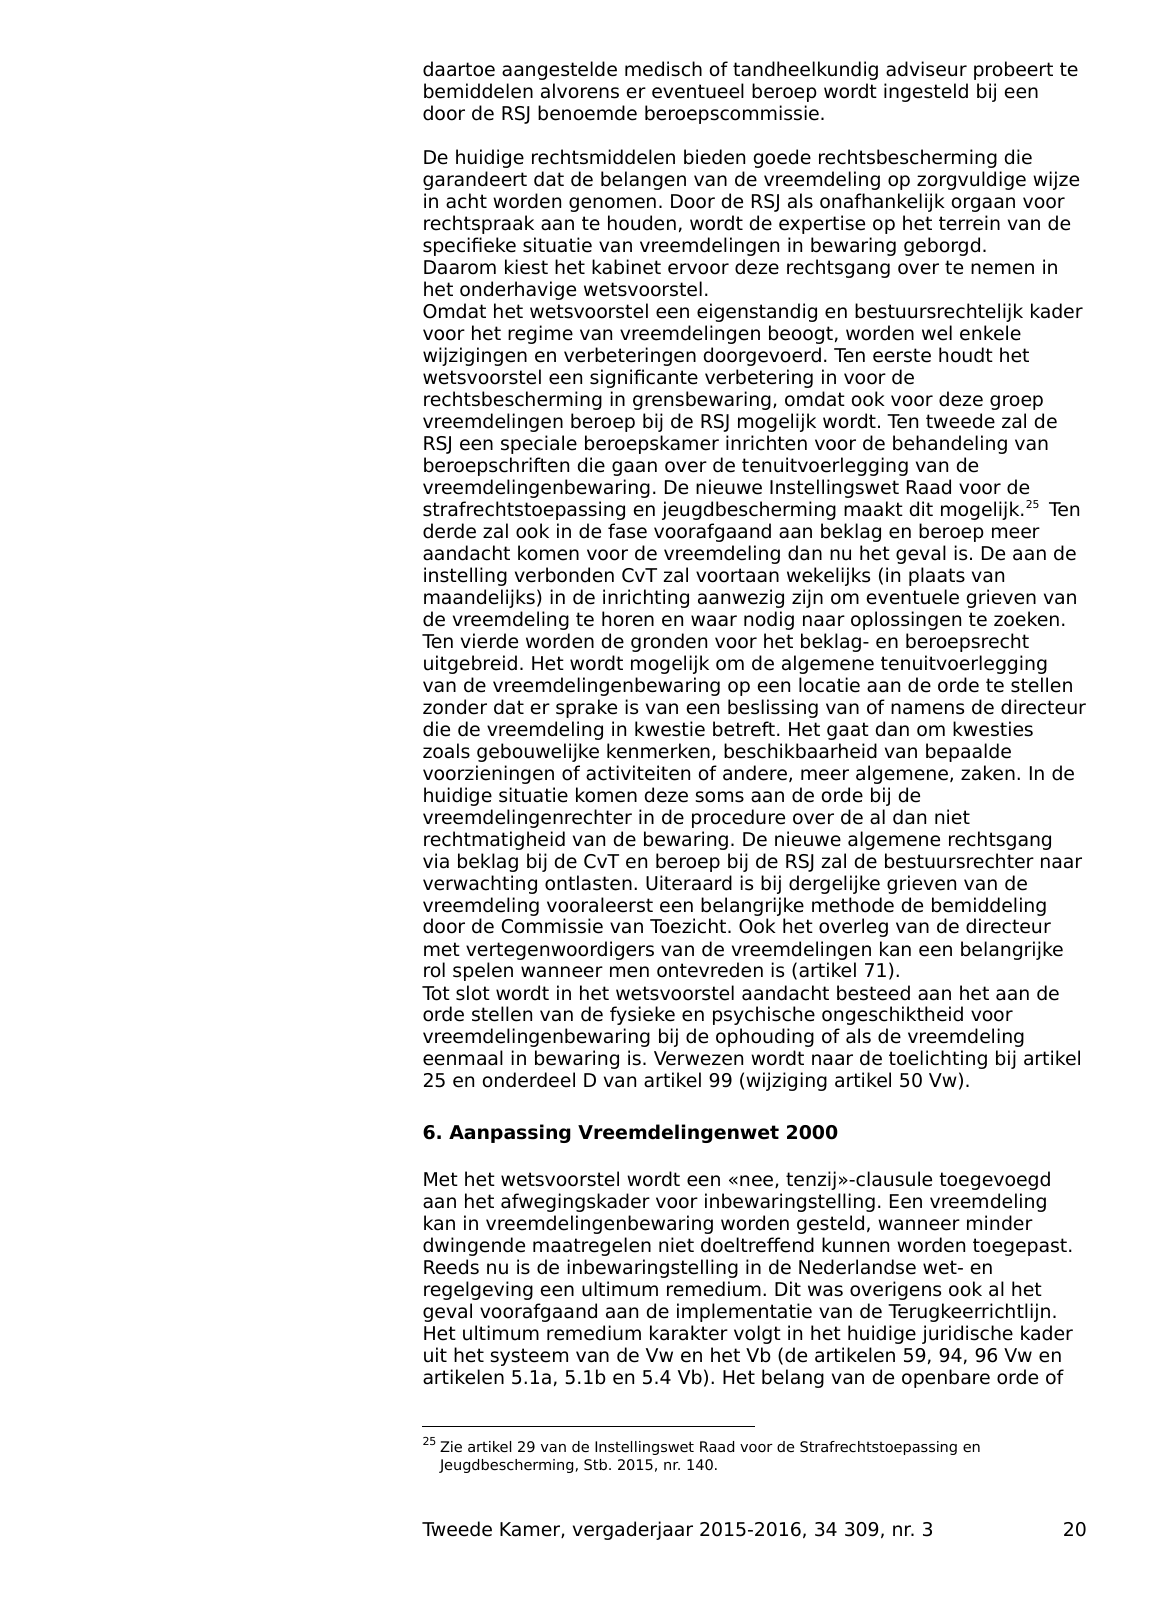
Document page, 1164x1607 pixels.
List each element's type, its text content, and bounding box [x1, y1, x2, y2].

text Daarom kiest het kabinet ervoor deze rechtsgang over te nemen in het onderhavige wetsvoorstel. [422, 257, 1087, 301]
text Omdat het wetsvoorstel een eigenstandig en bestuursrechtelijk kader voor het regime van vreemdelingen beoogt, worden wel enkele wijzigingen en verbeteringen doorgevoerd. Ten eerste houdt het wetsvoorstel een significante verbetering in voor de rechtsbescherming in grensbewaring, omdat ook voor deze groep vreemdelingen beroep bij de RSJ mogelijk wordt. Ten tweede zal de RSJ een speciale beroepskamer inrichten voor de behandeling van beroepschriften die gaan over de tenuitvoerlegging van de vreemdelingenbewaring. De nieuwe Instellingswet Raad voor de strafrechtstoepassing en jeugdbescherming maakt dit mogelijk. Ten derde zal ook in de fase voorafgaand aan beklag en beroep meer aandacht komen voor de vreemdeling dan nu het geval is. De aan de instelling verbonden CvT zal voortaan wekelijks (in plaats van maandelijks) in de inrichting aanwezig zijn om eventuele grieven van de vreemdeling te horen en waar nodig naar oplossingen te zoeken. Ten vierde worden de gronden voor het beklag- en beroepsrecht uitgebreid. Het wordt mogelijk om de algemene tenuitvoerlegging van de vreemdelingenbewaring op een locatie aan de orde te stellen zonder dat er sprake is van een beslissing van of namens de directeur die de vreemdeling in kwestie betreft. Het gaat dan om kwesties zoals gebouwelijke kenmerken, beschikbaarheid van bepaalde voorzieningen of activiteiten of andere, meer algemene, zaken. In de huidige situatie komen deze soms aan de orde bij de vreemdelingenrechter in de procedure over de al dan niet rechtmatigheid van de bewaring. De nieuwe algemene rechtsgang via beklag bij de CvT en beroep bij de RSJ zal de bestuursrechter naar verwachting ontlasten. Uiteraard is bij dergelijke grieven van de vreemdeling vooraleerst een belangrijke methode de bemiddeling door de Commissie van Toezicht. Ook het overleg van de directeur met vertegenwoordigers van de vreemdelingen kan een belangrijke rol spelen wanneer men ontevreden is (artikel 71). [422, 301, 1087, 982]
text Tot slot wordt in het wetsvoorstel aandacht besteed aan het aan de orde stellen van de fysieke en psychische ongeschiktheid voor vreemdelingenbewaring bij de ophouding of als de vreemdeling eenmaal in bewaring is. Verwezen wordt naar de toelichting bij artikel 25 en onderdeel D van artikel 99 (wijziging artikel 50 Vw). [422, 982, 1087, 1092]
text daartoe aangestelde medisch of tandheelkundig adviseur probeert te bemiddelen alvorens er eventueel beroep wordt ingesteld bij een door de RSJ benoemde beroepscommissie. [422, 59, 1087, 125]
text Met het wetsvoorstel wordt een «nee, tenzij»-clausule toegevoegd aan het afwegingskader voor inbewaringstelling. Een vreemdeling kan in vreemdelingenbewaring worden gesteld, wanneer minder dwingende maatregelen niet doeltreffend kunnen worden toegepast. Reeds nu is de inbewaringstelling in de Nederlandse wet- en regelgeving een ultimum remedium. Dit was overigens ook al het geval voorafgaand aan de implementatie van de Terugkeerrichtlijn. Het ultimum remedium karakter volgt in het huidige juridische kader uit het systeem van de Vw en het Vb (de artikelen 59, 94, 96 Vw en artikelen 5.1a, 5.1b en 5.4 Vb). Het belang van de openbare orde of [422, 1169, 1087, 1389]
text Zie artikel 29 van de Instellingswet Raad voor de Strafrechtstoepassing en Jeugdbescherming, Stb. 2015, nr. 140. [422, 1435, 1087, 1474]
subtitle 6. Aanpassing Vreemdelingenwet 2000 [422, 1122, 1087, 1144]
text De huidige rechtsmiddelen bieden goede rechtsbescherming die garandeert dat de belangen van de vreemdeling op zorgvuldige wijze in acht worden genomen. Door de RSJ als onafhankelijk orgaan voor rechtspraak aan te houden, wordt de expertise op het terrein van de specifieke situatie van vreemdelingen in bewaring geborgd. [422, 147, 1087, 257]
